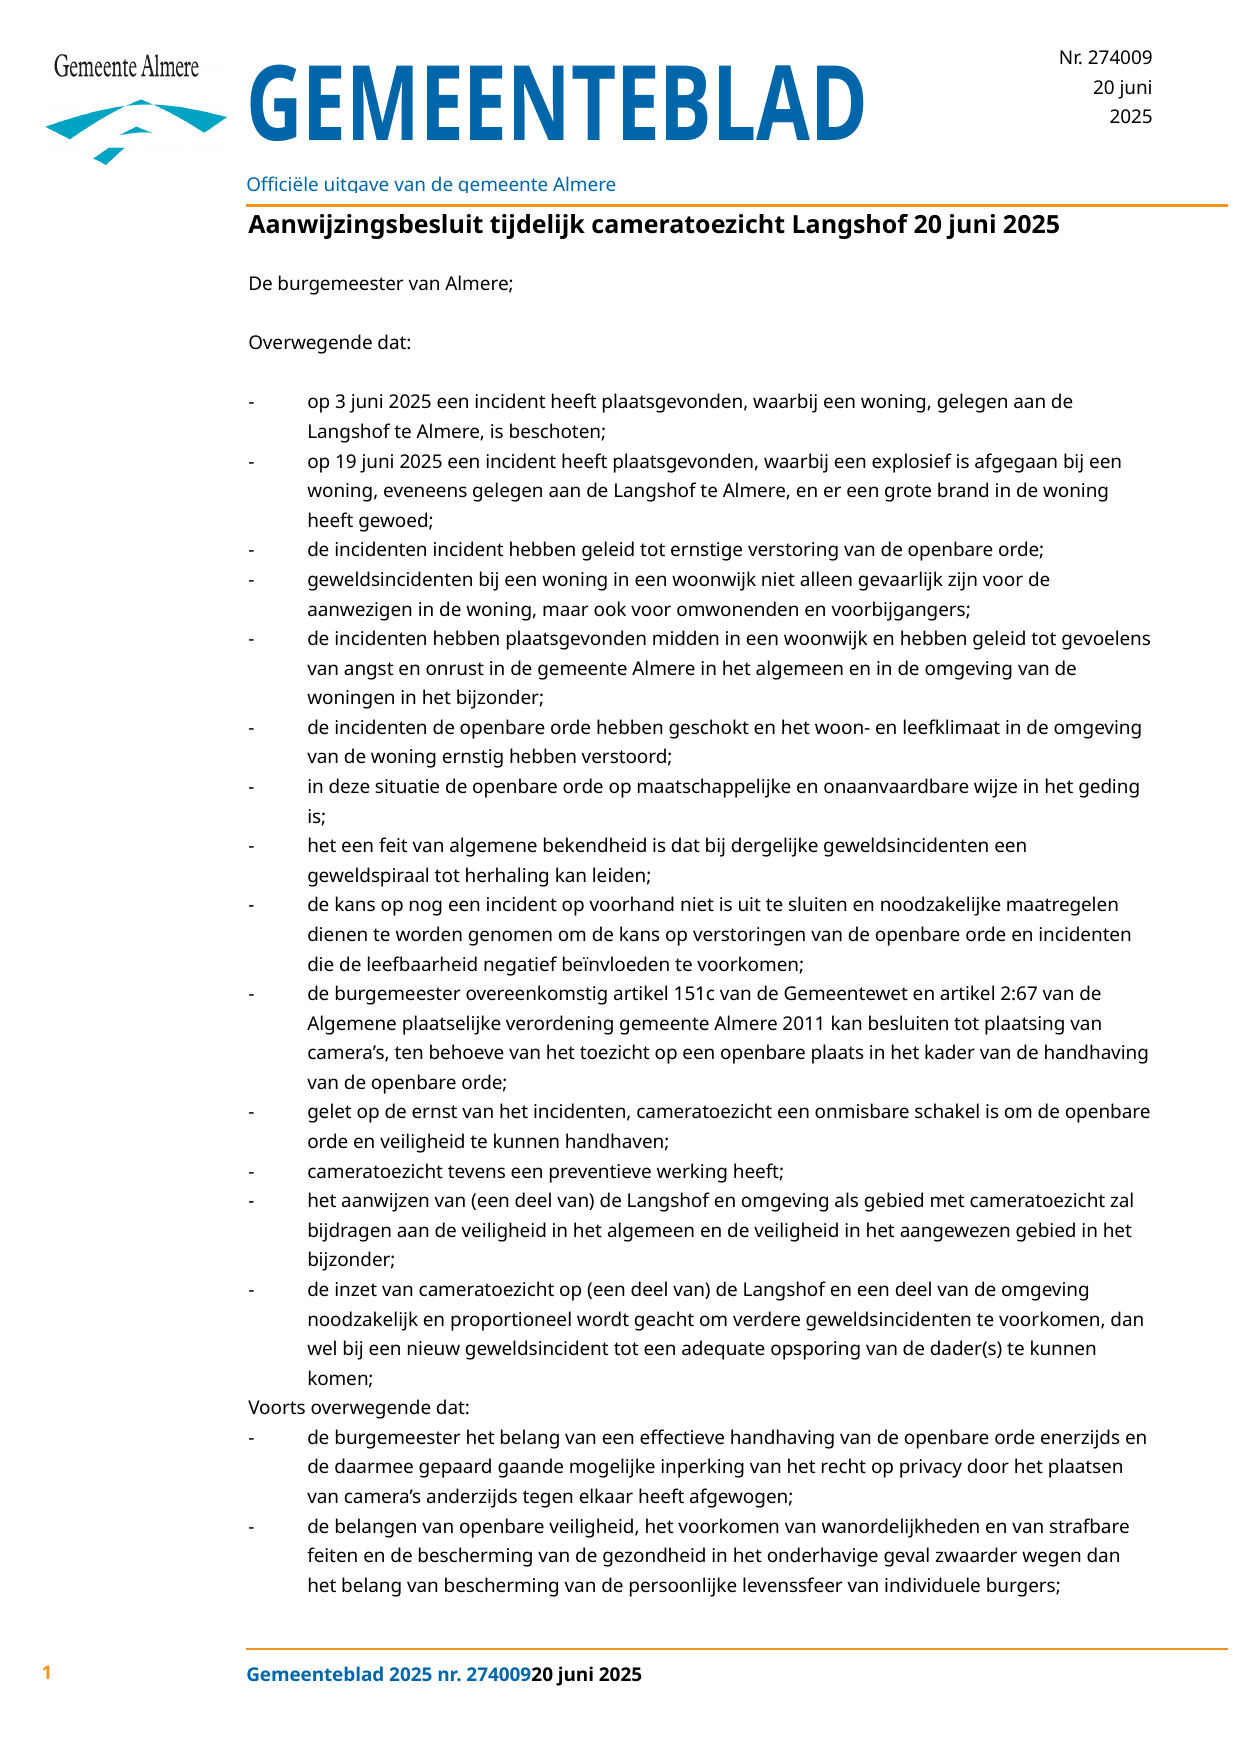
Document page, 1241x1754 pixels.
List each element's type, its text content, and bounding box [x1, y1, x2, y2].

list de inzet van cameratoezicht op (een deel van) de Langshof en een deel van de omgeving noodzakelijk en proportioneel wordt geacht om verdere geweldsincidenten te voorkomen, dan wel bij een nieuw geweldsincident tot een adequate opsporing van de dader(s) te kunnen komen; [248, 1276, 1152, 1391]
list geweldsincidenten bij een woning in een woonwijk niet alleen gevaarlijk zijn voor de aanwezigen in de woning, maar ook voor omwonenden en voorbijgangers; [248, 566, 1152, 621]
text Overwegende dat: [248, 329, 1152, 355]
list de burgemeester het belang van een effectieve handhaving van de openbare orde enerzijds en de daarmee gepaard gaande mogelijke inperking van het recht op privacy door het plaatsen van camera’s anderzijds tegen elkaar heeft afgewogen; [248, 1424, 1152, 1509]
text Aanwijzingsbesluit tijdelijk cameratoezicht Langshof 20 juni 2025 [248, 207, 1152, 241]
list het een feit van algemene bekendheid is dat bij dergelijke geweldsincidenten een geweldspiraal tot herhaling kan leiden; [248, 832, 1152, 888]
list in deze situatie de openbare orde op maatschappelijke en onaanvaardbare wijze in het geding is; [248, 773, 1152, 828]
list de incidenten de openbare orde hebben geschokt en het woon- en leefklimaat in de omgeving van de woning ernstig hebben verstoord; [248, 714, 1152, 769]
list op 3 juni 2025 een incident heeft plaatsgevonden, waarbij een woning, gelegen aan de Langshof te Almere, is beschoten; [248, 389, 1152, 444]
picture [41, 47, 231, 172]
list op 19 juni 2025 een incident heeft plaatsgevonden, waarbij een explosief is afgegaan bij een woning, eveneens gelegen aan de Langshof te Almere, en er een grote brand in de woning heeft gewoed; [248, 448, 1152, 533]
list de belangen van openbare veiligheid, het voorkomen van wanordelijkheden en van strafbare feiten en de bescherming van de gezondheid in het onderhavige geval zwaarder wegen dan het belang van bescherming van de persoonlijke levenssfeer van individuele burgers; [248, 1513, 1152, 1598]
list cameratoezicht tevens een preventieve werking heeft; [248, 1158, 1152, 1183]
list de burgemeester overeenkomstig artikel 151c van de Gemeentewet en artikel 2:67 van de Algemene plaatselijke verordening gemeente Almere 2011 kan besluiten tot plaatsing van camera’s, ten behoeve van het toezicht op een openbare plaats in het kader van de handhaving van de openbare orde; [248, 980, 1152, 1095]
list de incidenten hebben plaatsgevonden midden in een woonwijk en hebben geleid tot gevoelens van angst en onrust in de gemeente Almere in het algemeen en in de omgeving van de woningen in het bijzonder; [248, 625, 1152, 710]
text Voorts overwegende dat: [248, 1394, 1152, 1420]
list het aanwijzen van (een deel van) de Langshof en omgeving als gebied met cameratoezicht zal bijdragen aan de veiligheid in het algemeen en de veiligheid in het aangewezen gebied in het bijzonder; [248, 1187, 1152, 1272]
list de incidenten incident hebben geleid tot ernstige verstoring van de openbare orde; [248, 537, 1152, 562]
text De burgemeester van Almere; [248, 270, 1152, 296]
list gelet op de ernst van het incidenten, cameratoezicht een onmisbare schakel is om de openbare orde en veiligheid te kunnen handhaven; [248, 1099, 1152, 1154]
list de kans op nog een incident op voorhand niet is uit te sluiten en noodzakelijke maatregelen dienen te worden genomen om de kans op verstoringen van de openbare orde en incidenten die de leefbaarheid negatief beïnvloeden te voorkomen; [248, 892, 1152, 976]
